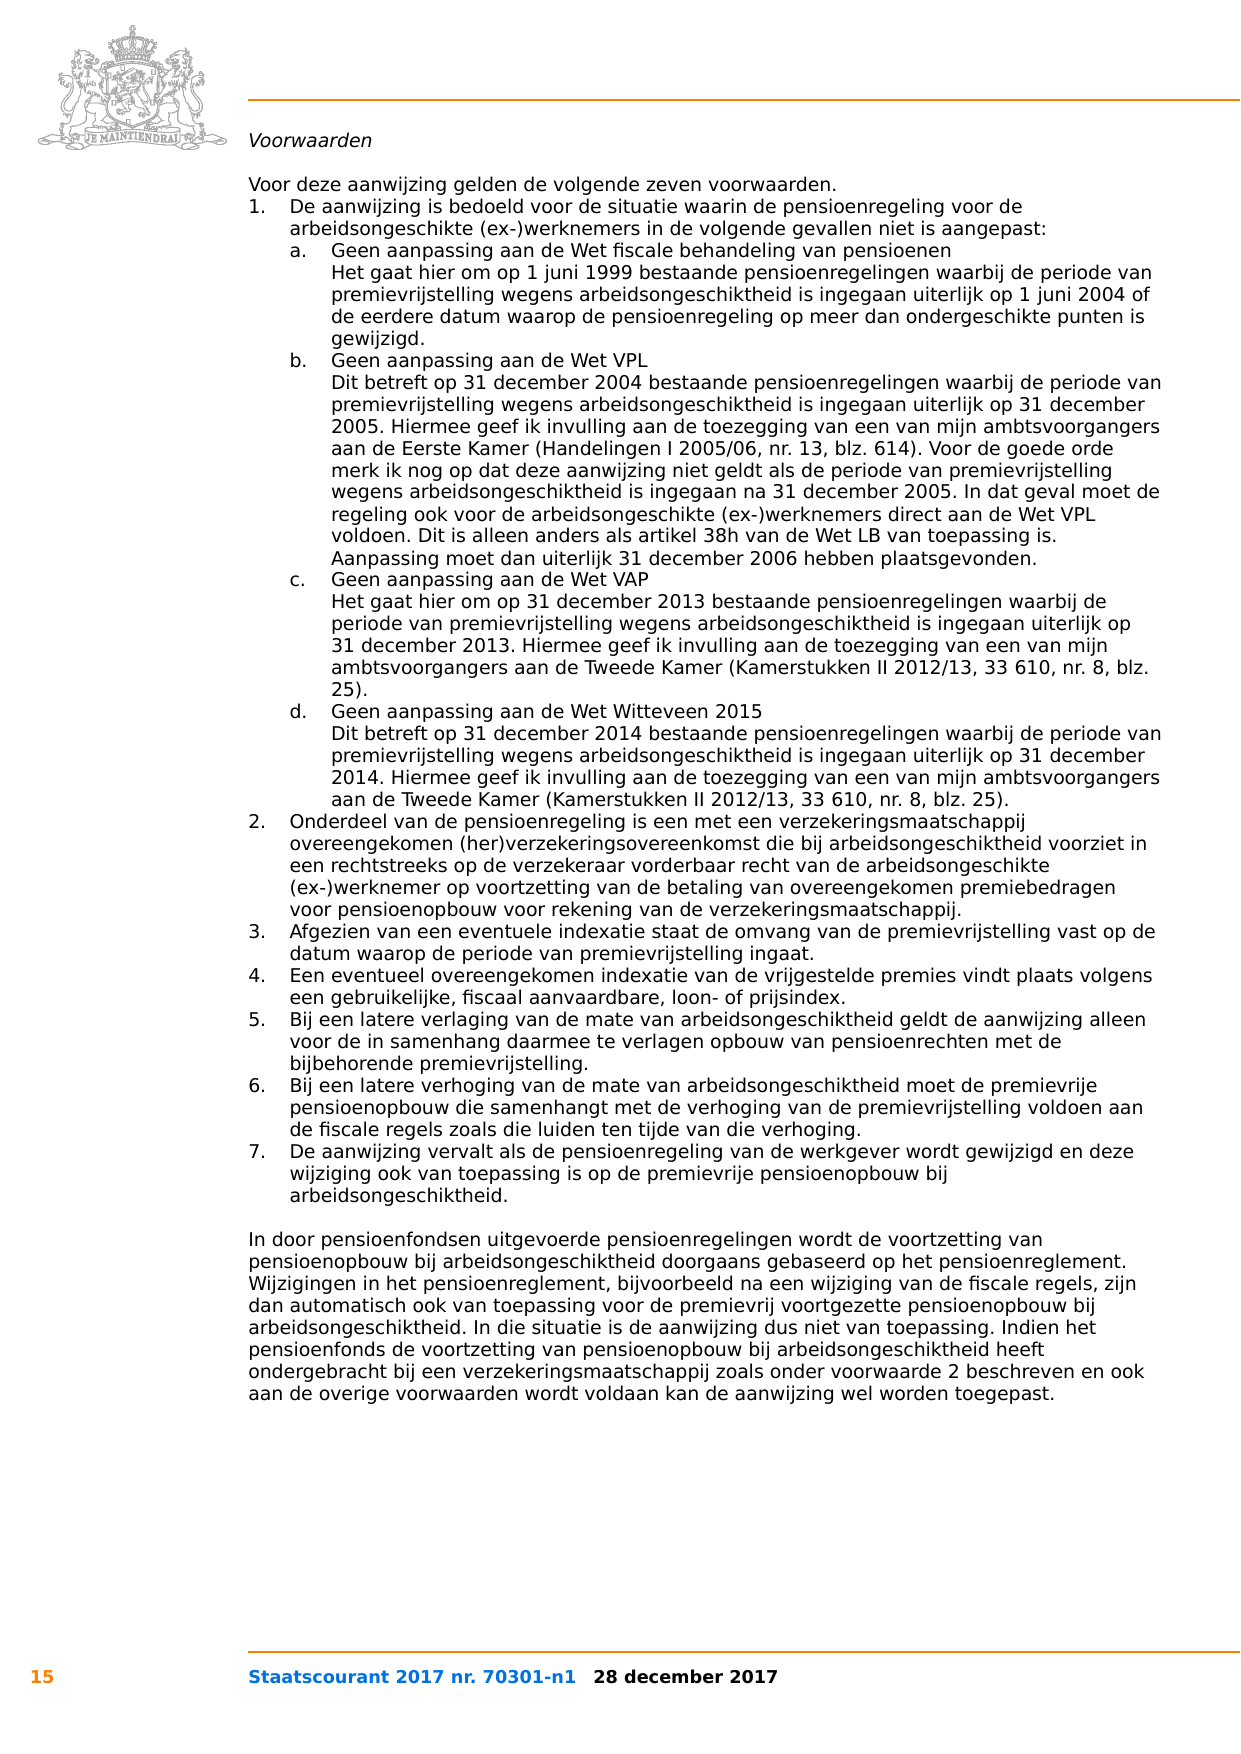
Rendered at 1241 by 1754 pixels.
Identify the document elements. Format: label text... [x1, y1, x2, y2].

text a. Geen aanpassing aan de Wet fiscale behandeling van pensioenen [289, 240, 1163, 262]
text 7. De aanwijzing vervalt als de pensioenregeling van de werkgever wordt gewijzigd en deze wijziging ook van toepassing is op de premievrije pensioenopbouw bij arbeidsongeschiktheid. [248, 1141, 1163, 1207]
text 6. Bij een latere verhoging van de mate van arbeidsongeschiktheid moet de premievrije pensioenopbouw die samenhangt met de verhoging van de premievrijstelling voldoen aan de fiscale regels zoals die luiden ten tijde van die verhoging. [248, 1075, 1163, 1141]
text 3. Afgezien van een eventuele indexatie staat de omvang van de premievrijstelling vast op de datum waarop de periode van premievrijstelling ingaat. [248, 921, 1163, 965]
text Dit betreft op 31 december 2004 bestaande pensioenregelingen waarbij de periode van premievrijstelling wegens arbeidsongeschiktheid is ingegaan uiterlijk op 31 december 2005. Hiermee geef ik invulling aan de toezegging van een van mijn ambtsvoorgangers aan de Eerste Kamer (Handelingen I 2005/06, nr. 13, blz. 614). Voor de goede orde merk ik nog op dat deze aanwijzing niet geldt als de periode van premievrijstelling wegens arbeidsongeschiktheid is ingegaan na 31 december 2005. In dat geval moet de regeling ook voor de arbeidsongeschikte (ex-)werknemers direct aan de Wet VPL voldoen. Dit is alleen anders als artikel 38h van de Wet LB van toepassing is. Aanpassing moet dan uiterlijk 31 december 2006 hebben plaatsgevonden. [331, 372, 1163, 569]
text d. Geen aanpassing aan de Wet Witteveen 2015 [289, 701, 1163, 723]
subtitle Voorwaarden [248, 130, 1163, 152]
text 5. Bij een latere verlaging van de mate van arbeidsongeschiktheid geldt de aanwijzing alleen voor de in samenhang daarmee te verlagen opbouw van pensioenrechten met de bijbehorende premievrijstelling. [248, 1009, 1163, 1075]
text c. Geen aanpassing aan de Wet VAP [289, 569, 1163, 591]
text 4. Een eventueel overeengekomen indexatie van de vrijgestelde premies vindt plaats volgens een gebruikelijke, fiscaal aanvaardbare, loon- of prijsindex. [248, 965, 1163, 1009]
picture [38, 25, 227, 150]
text 1. De aanwijzing is bedoeld voor de situatie waarin de pensioenregeling voor de arbeidsongeschikte (ex‑)werknemers in de volgende gevallen niet is aangepast: [248, 196, 1163, 240]
text Het gaat hier om op 1 juni 1999 bestaande pensioenregelingen waarbij de periode van premievrijstelling wegens arbeidsongeschiktheid is ingegaan uiterlijk op 1 juni 2004 of de eerdere datum waarop de pensioenregeling op meer dan ondergeschikte punten is gewijzigd. [331, 262, 1163, 349]
text b. Geen aanpassing aan de Wet VPL [289, 349, 1163, 372]
text Het gaat hier om op 31 december 2013 bestaande pensioenregelingen waarbij de periode van premievrijstelling wegens arbeidsongeschiktheid is ingegaan uiterlijk op 31 december 2013. Hiermee geef ik invulling aan de toezegging van een van mijn ambtsvoorgangers aan de Tweede Kamer (Kamerstukken II 2012/13, 33 610, nr. 8, blz. 25). [331, 591, 1163, 701]
text 2. Onderdeel van de pensioenregeling is een met een verzekeringsmaatschappij overeengekomen (her)verzekeringsovereenkomst die bij arbeidsongeschiktheid voorziet in een rechtstreeks op de verzekeraar vorderbaar recht van de arbeidsongeschikte (ex-)werknemer op voortzetting van de betaling van overeengekomen premiebedragen voor pensioenopbouw voor rekening van de verzekeringsmaatschappij. [248, 811, 1163, 921]
text Dit betreft op 31 december 2014 bestaande pensioenregelingen waarbij de periode van premievrijstelling wegens arbeidsongeschiktheid is ingegaan uiterlijk op 31 december 2014. Hiermee geef ik invulling aan de toezegging van een van mijn ambtsvoorgangers aan de Tweede Kamer (Kamerstukken II 2012/13, 33 610, nr. 8, blz. 25). [331, 723, 1163, 811]
text Voor deze aanwijzing gelden de volgende zeven voorwaarden. [248, 174, 1163, 196]
text In door pensioenfondsen uitgevoerde pensioenregelingen wordt de voortzetting van pensioenopbouw bij arbeidsongeschiktheid doorgaans gebaseerd op het pensioenreglement. Wijzigingen in het pensioenreglement, bijvoorbeeld na een wijziging van de fiscale regels, zijn dan automatisch ook van toepassing voor de premievrij voortgezette pensioenopbouw bij arbeidsongeschiktheid. In die situatie is de aanwijzing dus niet van toepassing. Indien het pensioenfonds de voortzetting van pensioenopbouw bij arbeidsongeschiktheid heeft ondergebracht bij een verzekeringsmaatschappij zoals onder voorwaarde 2 beschreven en ook aan de overige voorwaarden wordt voldaan kan de aanwijzing wel worden toegepast. [248, 1229, 1163, 1404]
